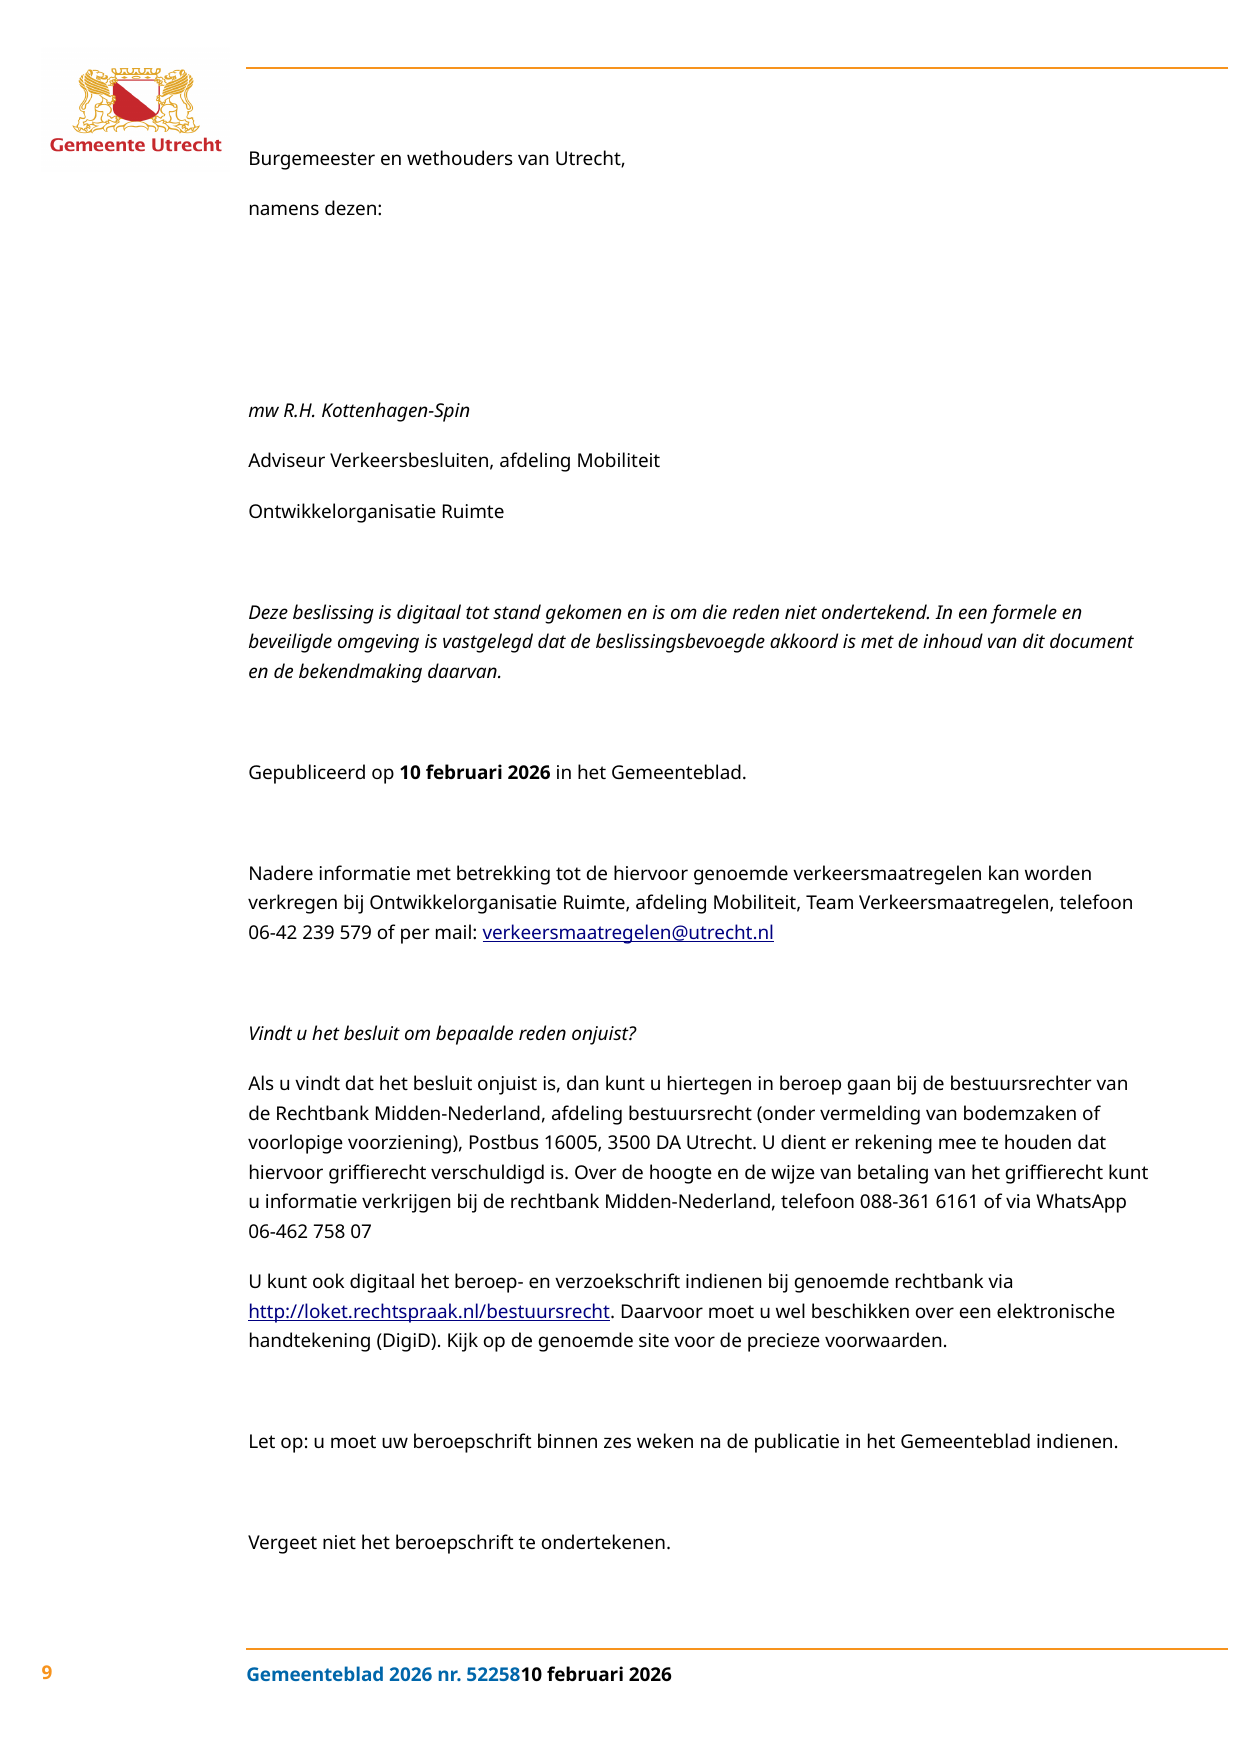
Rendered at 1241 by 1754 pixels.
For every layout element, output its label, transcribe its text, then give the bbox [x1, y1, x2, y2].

text Deze beslissing is digitaal tot stand gekomen en is om die reden niet ondertekend. In een formele en beveiligde omgeving is vastgelegd dat de beslissingsbevoegde akkoord is met de inhoud van dit document en de bekendmaking daarvan. [248, 599, 1152, 684]
text U kunt ook digitaal het beroep- en verzoekschrift indienen bij genoemde rechtbank via http://loket.rechtspraak.nl/bestuursrecht. Daarvoor moet u wel beschikken over een elektronische handtekening (DigiD). Kijk op de genoemde site voor de precieze voorwaarden. [248, 1268, 1152, 1353]
text Vergeet niet het beroepschrift te ondertekenen. [248, 1529, 1152, 1555]
text mw R.H. Kottenhagen-Spin [248, 397, 1152, 423]
text namens dezen: [248, 196, 1152, 221]
text Vindt u het besluit om bepaalde reden onjuist? [248, 1020, 1152, 1046]
text Nadere informatie met betrekking tot de hiervoor genoemde verkeersmaatregelen kan worden verkregen bij Ontwikkelorganisatie Ruimte, afdeling Mobiliteit, Team Verkeersmaatregelen, telefoon 06-42 239 579 of per mail: verkeersmaatregelen@utrecht.nl [248, 860, 1152, 945]
text Adviseur Verkeersbesluiten, afdeling Mobiliteit [248, 448, 1152, 473]
text Gepubliceerd op 10 februari 2026 in het Gemeenteblad. [248, 759, 1152, 785]
text Ontwikkelorganisatie Ruimte [248, 498, 1152, 524]
text Let op: u moet uw beroepschrift binnen zes weken na de publicatie in het Gemeenteblad indienen. [248, 1428, 1152, 1454]
picture [41, 47, 231, 172]
text Als u vindt dat het besluit onjuist is, dan kunt u hiertegen in beroep gaan bij de bestuursrechter van de Rechtbank Midden-Nederland, afdeling bestuursrecht (onder vermelding van bodemzaken of voorlopige voorziening), Postbus 16005, 3500 DA Utrecht. U dient er rekening mee te houden dat hiervoor griffierecht verschuldigd is. Over de hoogte en de wijze van betaling van het griffierecht kunt u informatie verkrijgen bij de rechtbank Midden-Nederland, telefoon 088-361 6161 of via WhatsApp 06-462 758 07 [248, 1070, 1152, 1244]
text Burgemeester en wethouders van Utrecht, [248, 145, 1152, 171]
